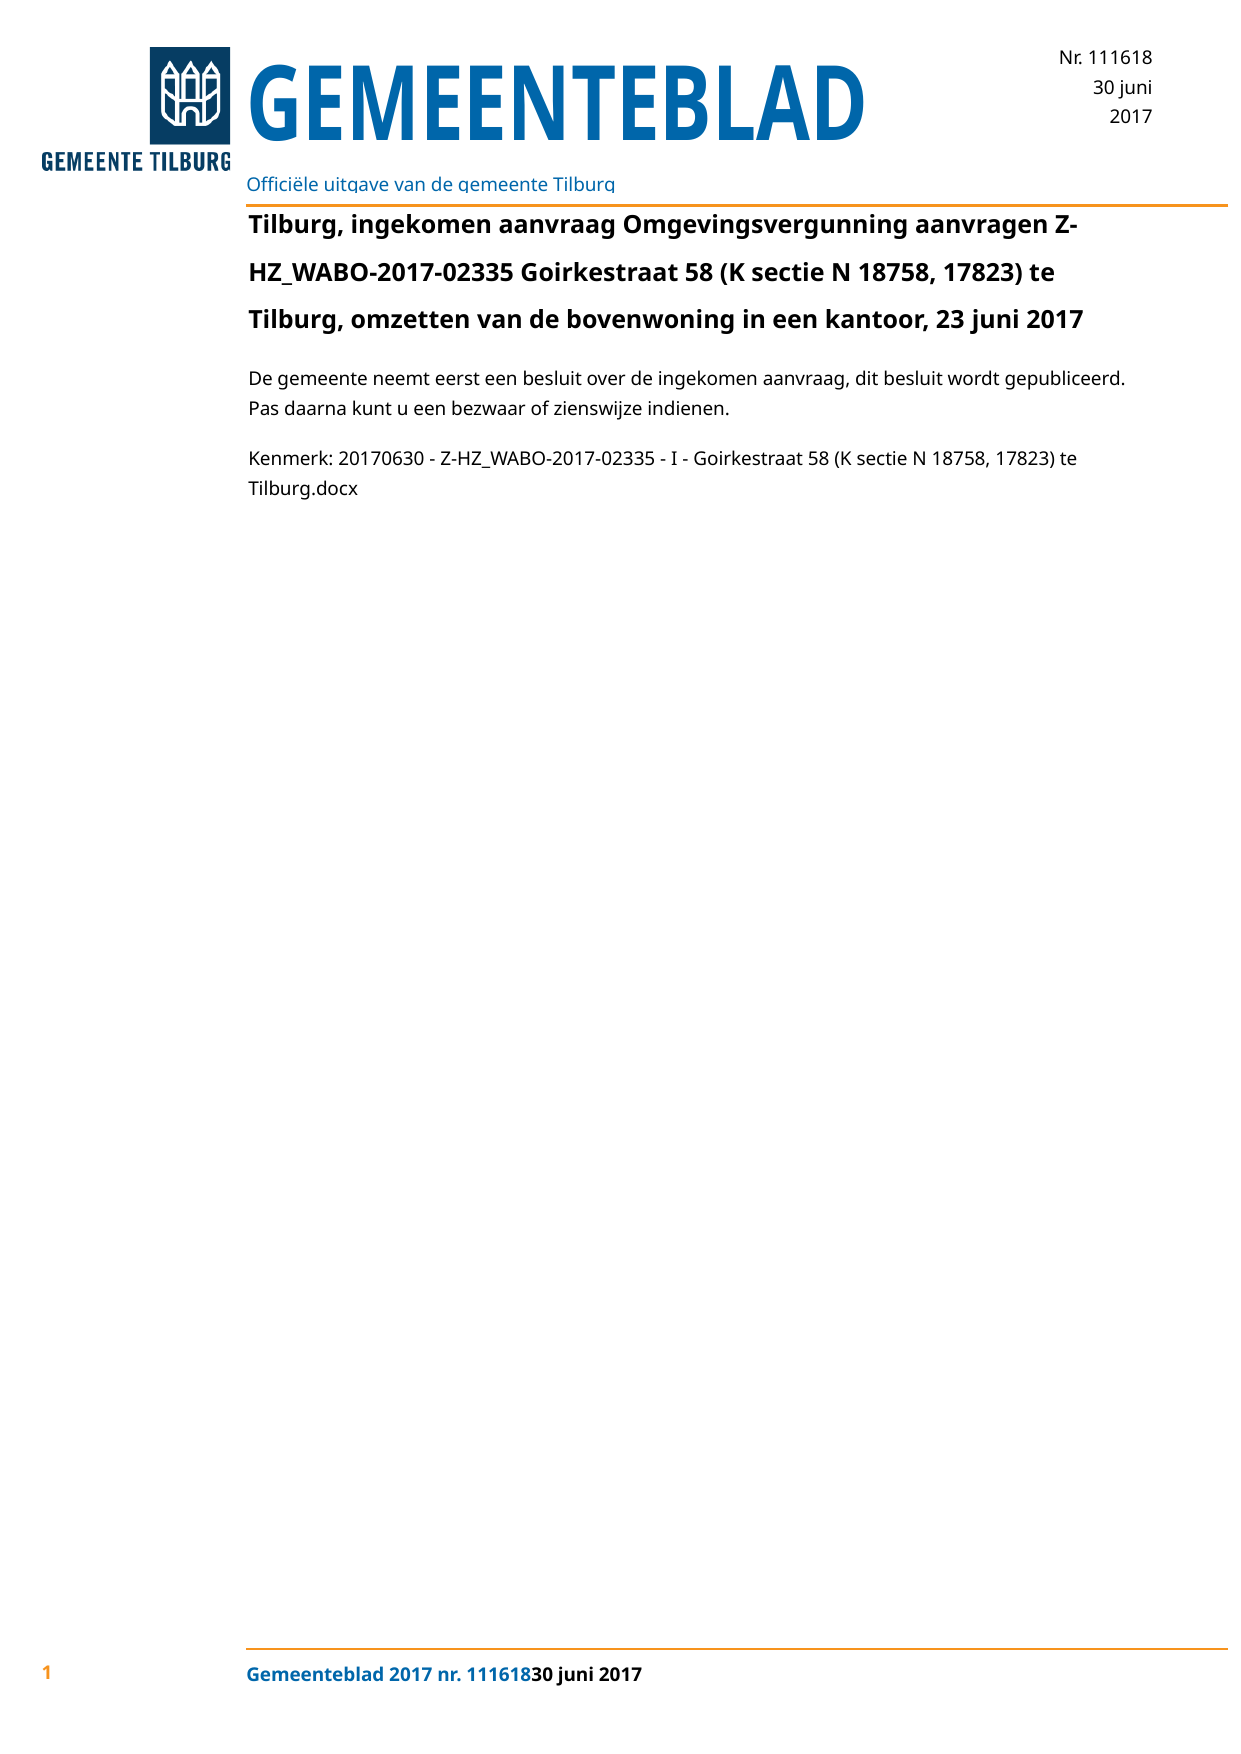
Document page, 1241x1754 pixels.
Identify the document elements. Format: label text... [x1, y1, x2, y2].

text Kenmerk: 20170630 - Z-HZ_WABO-2017-02335 - I - Goirkestraat 58 (K sectie N 18758, 17823) te Tilburg.docx [248, 446, 1152, 501]
text De gemeente neemt eerst een besluit over de ingekomen aanvraag, dit besluit wordt gepubliceerd. Pas daarna kunt u een bezwaar of zienswijze indienen. [248, 366, 1152, 421]
text Tilburg, ingekomen aanvraag Omgevingsvergunning aanvragen Z-HZ_WABO-2017-02335 Goirkestraat 58 (K sectie N 18758, 17823) te Tilburg, omzetten van de bovenwoning in een kantoor, 23 juni 2017 [248, 207, 1152, 336]
picture [41, 47, 231, 172]
